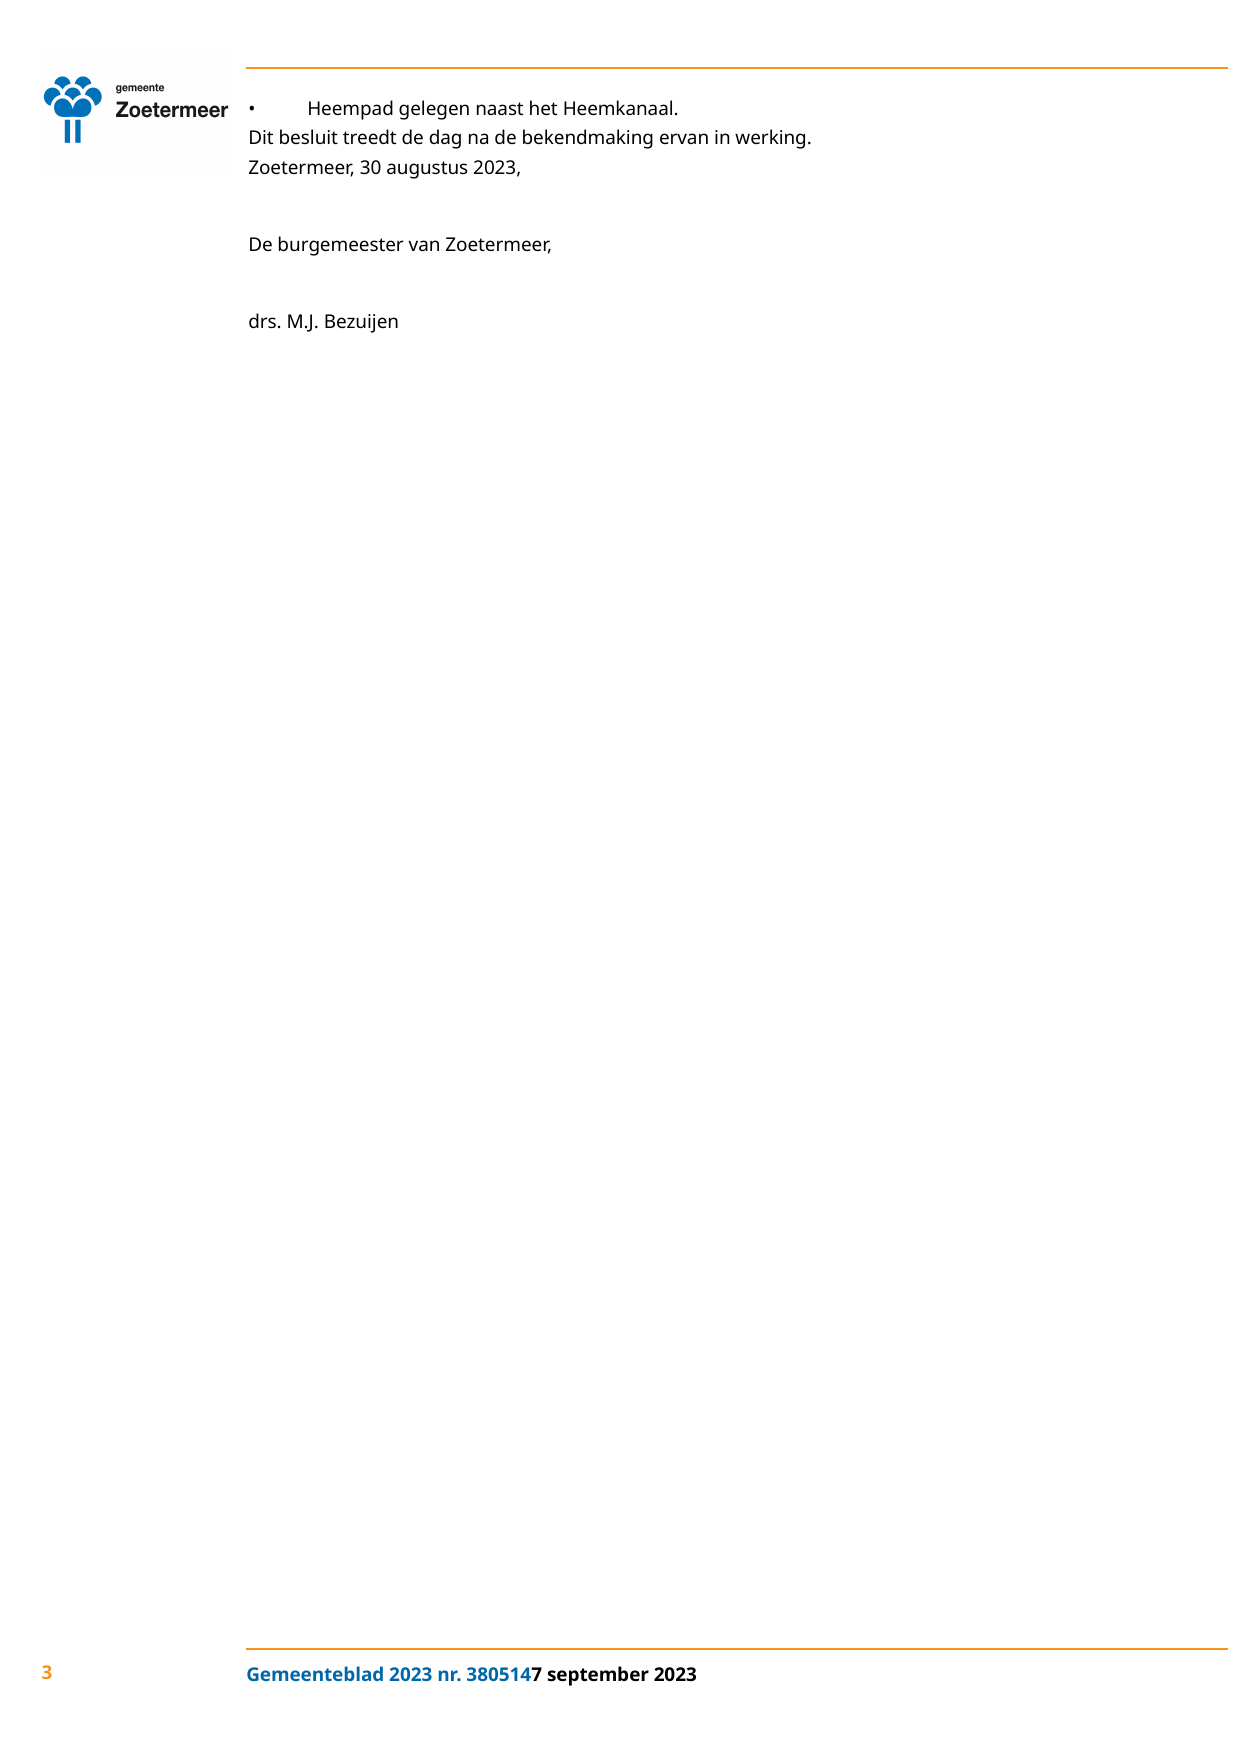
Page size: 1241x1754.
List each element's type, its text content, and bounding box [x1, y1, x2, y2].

text drs. M.J. Bezuijen [248, 308, 1152, 334]
picture [41, 47, 231, 172]
text Zoetermeer, 30 augustus 2023, [248, 154, 1152, 180]
text De burgemeester van Zoetermeer, [248, 231, 1152, 257]
text Dit besluit treedt de dag na de bekendmaking ervan in werking. [248, 124, 1152, 150]
list Heempad gelegen naast het Heemkanaal. [248, 95, 1152, 121]
